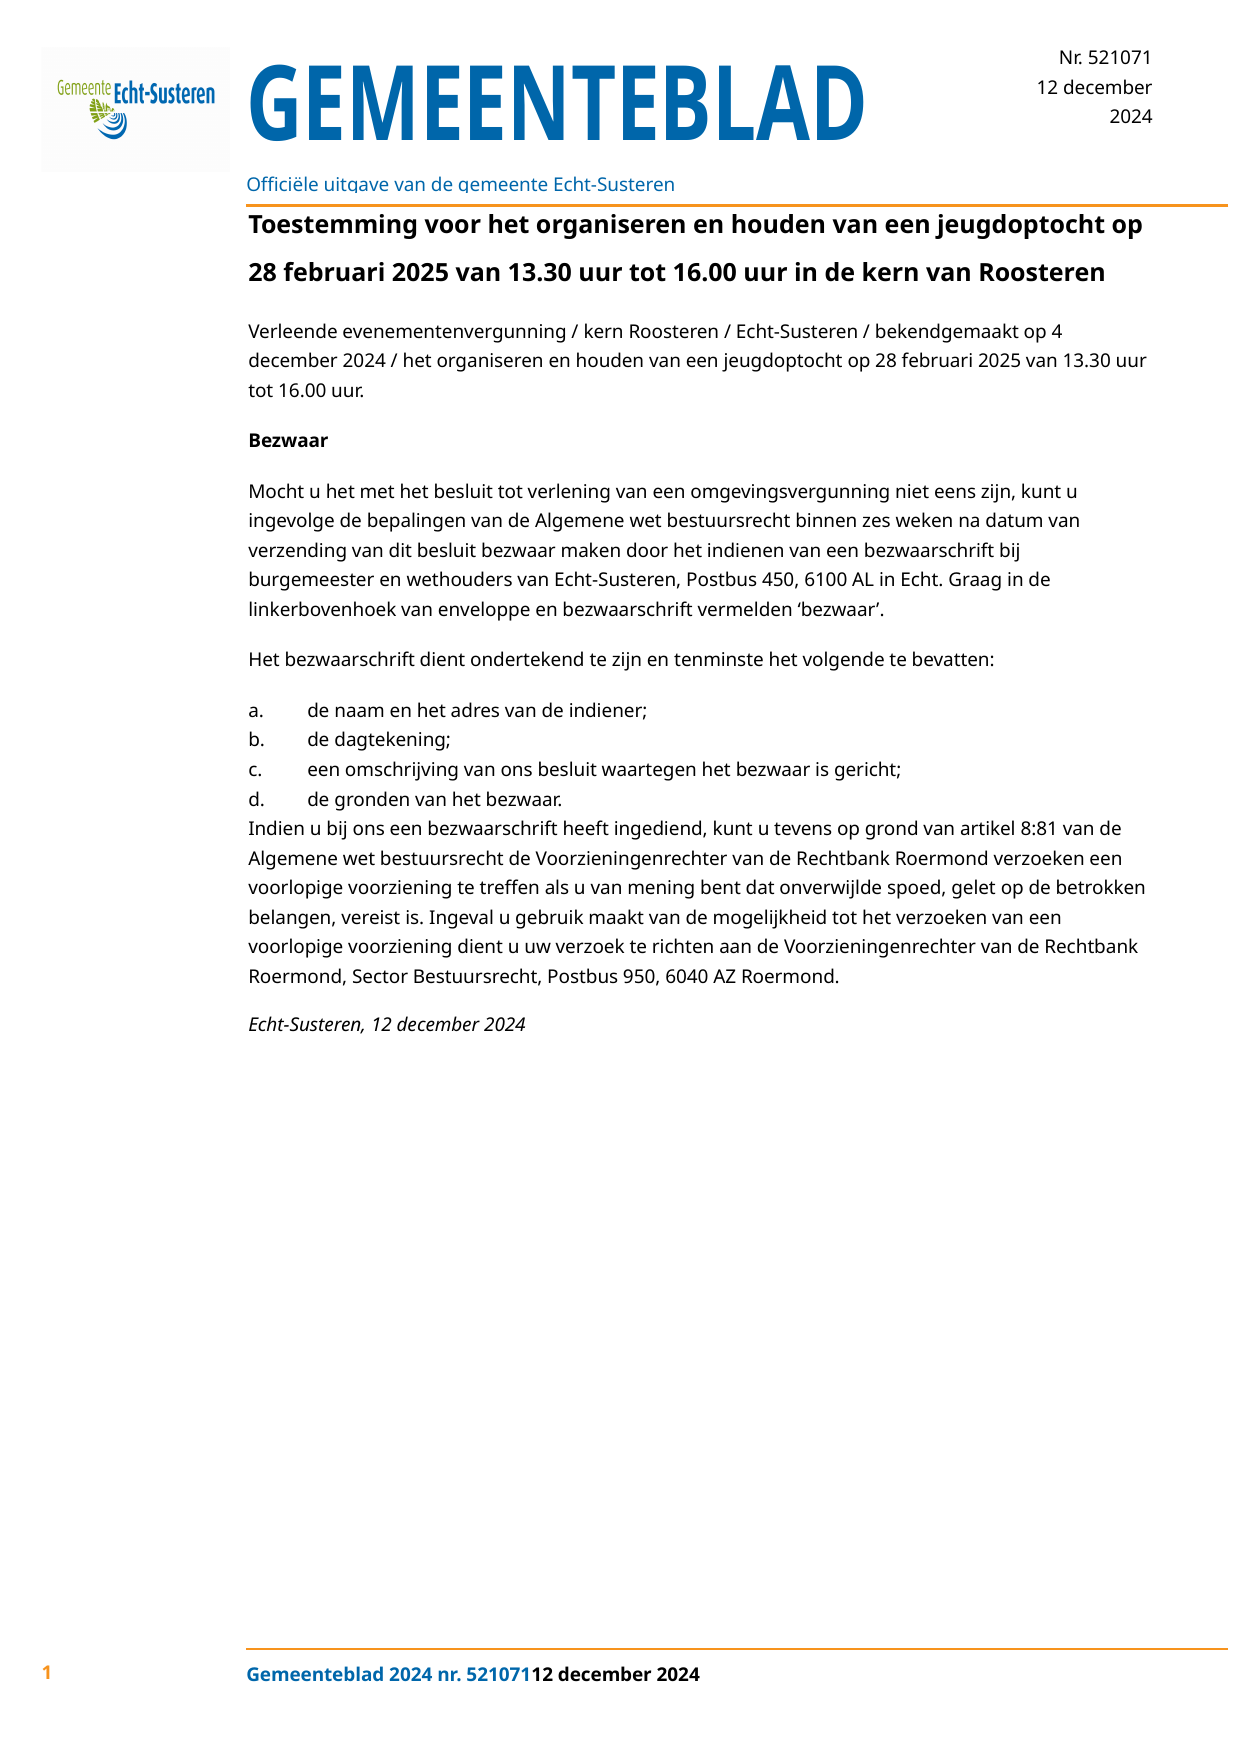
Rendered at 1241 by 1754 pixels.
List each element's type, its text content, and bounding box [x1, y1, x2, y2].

list de gronden van het bezwaar. [248, 786, 1152, 812]
picture [41, 47, 231, 172]
text Het bezwaarschrift dient ondertekend te zijn en tenminste het volgende te bevatten: [248, 647, 1152, 672]
text Mocht u het met het besluit tot verlening van een omgevingsvergunning niet eens zijn, kunt u ingevolge de bepalingen van de Algemene wet bestuursrecht binnen zes weken na datum van verzending van dit besluit bezwaar maken door het indienen van een bezwaarschrift bij burgemeester en wethouders van Echt-Susteren, Postbus 450, 6100 AL in Echt. Graag in de linkerbovenhoek van enveloppe en bezwaarschrift vermelden ‘bezwaar’. [248, 478, 1152, 622]
text Toestemming voor het organiseren en houden van een jeugdoptocht op 28 februari 2025 van 13.30 uur tot 16.00 uur in de kern van Roosteren [248, 207, 1152, 288]
list de naam en het adres van de indiener; [248, 697, 1152, 723]
list de dagtekening; [248, 727, 1152, 752]
text Verleende evenementenvergunning / kern Roosteren / Echt-Susteren / bekendgemaakt op 4 december 2024 / het organiseren en houden van een jeugdoptocht op 28 februari 2025 van 13.30 uur tot 16.00 uur. [248, 318, 1152, 403]
list een omschrijving van ons besluit waartegen het bezwaar is gericht; [248, 756, 1152, 782]
text Bezwaar [248, 427, 1152, 453]
text Indien u bij ons een bezwaarschrift heeft ingediend, kunt u tevens op grond van artikel 8:81 van de Algemene wet bestuursrecht de Voorzieningenrechter van de Rechtbank Roermond verzoeken een voorlopige voorziening te treffen als u van mening bent dat onverwijlde spoed, gelet op de betrokken belangen, vereist is. Ingeval u gebruik maakt van de mogelijkheid tot het verzoeken van een voorlopige voorziening dient u uw verzoek te richten aan de Voorzieningenrechter van de Rechtbank Roermond, Sector Bestuursrecht, Postbus 950, 6040 AZ Roermond. [248, 815, 1152, 989]
text Echt-Susteren, 12 december 2024 [248, 1011, 1152, 1037]
